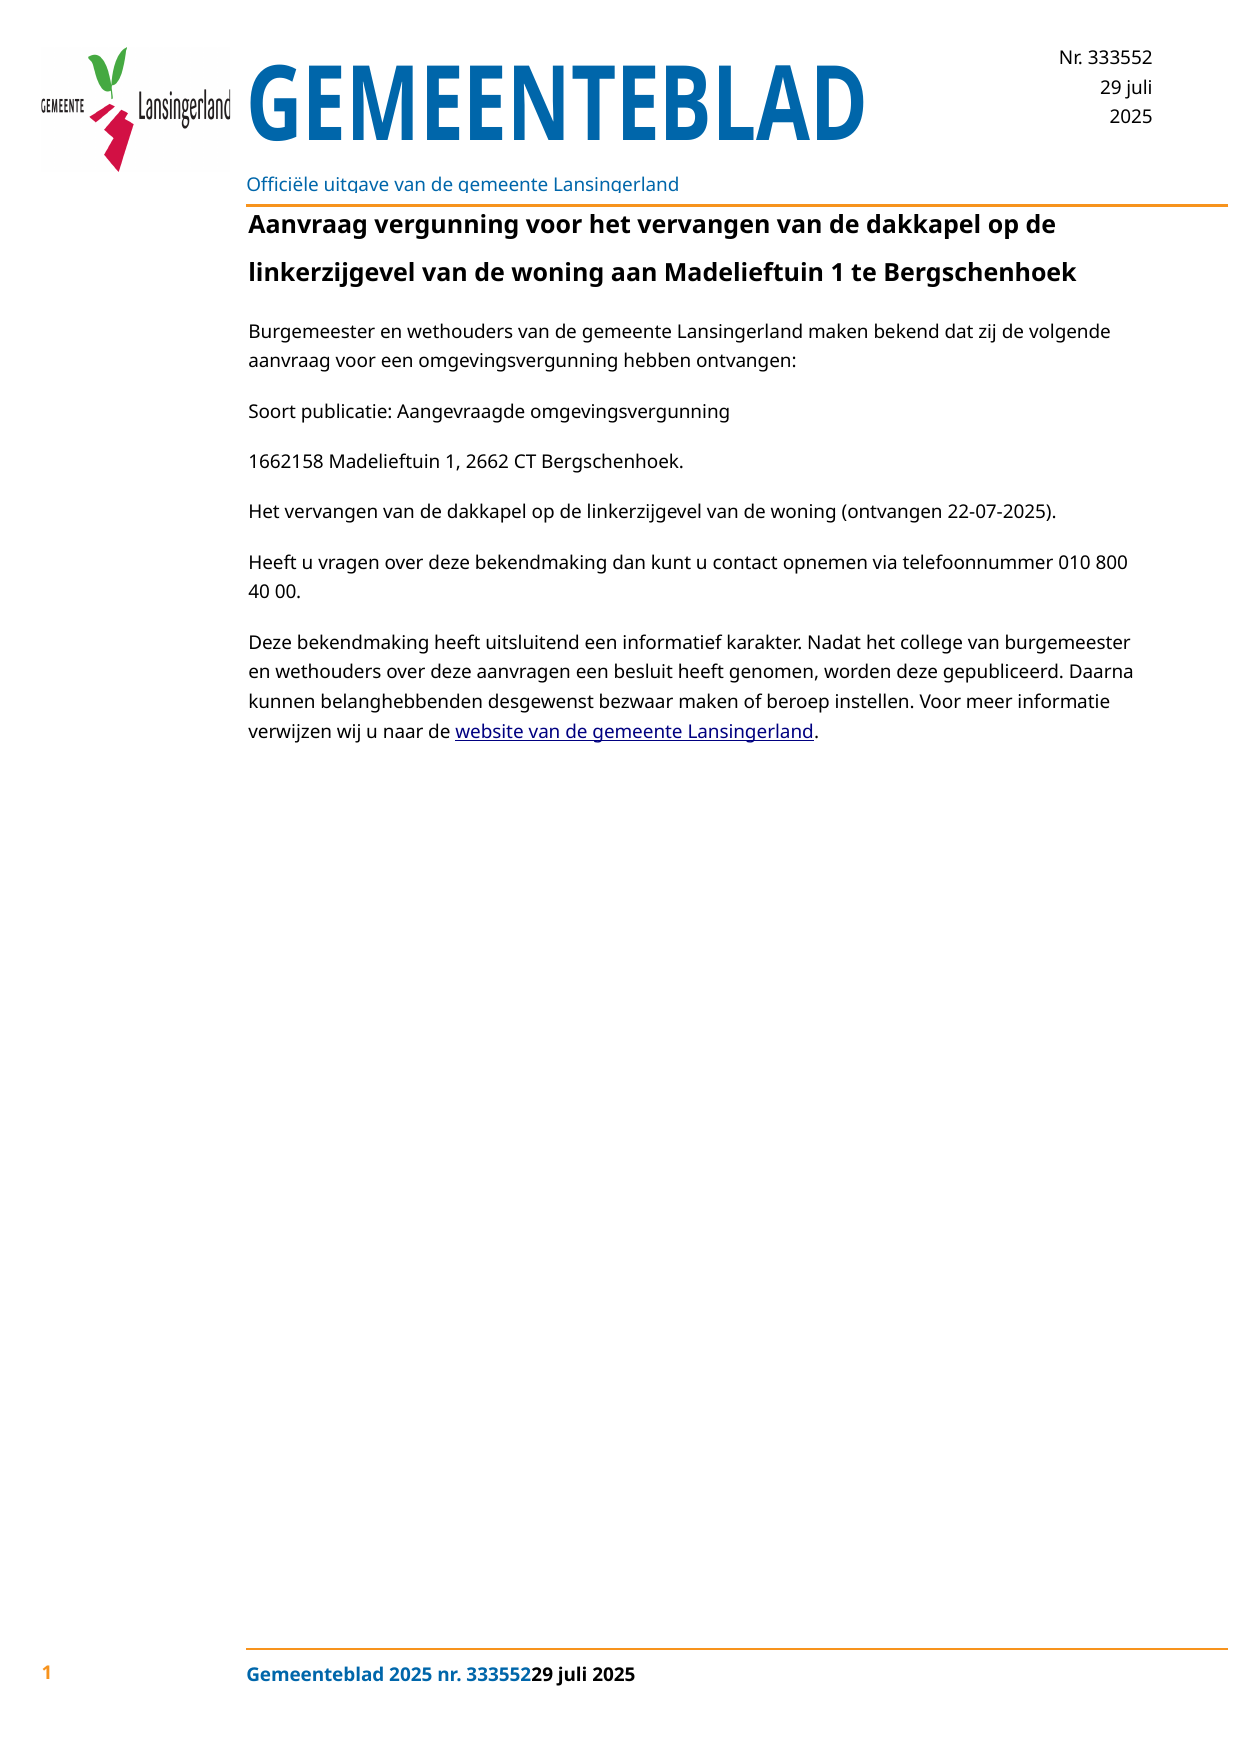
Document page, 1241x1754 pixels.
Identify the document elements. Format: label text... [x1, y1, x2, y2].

text Burgemeester en wethouders van de gemeente Lansingerland maken bekend dat zij de volgende aanvraag voor een omgevingsvergunning hebben ontvangen: [248, 318, 1152, 373]
text Soort publicatie: Aangevraagde omgevingsvergunning [248, 398, 1152, 424]
picture [41, 47, 231, 172]
text Heeft u vragen over deze bekendmaking dan kunt u contact opnemen via telefoonnummer 010 800 40 00. [248, 549, 1152, 604]
text Deze bekendmaking heeft uitsluitend een informatief karakter. Nadat het college van burgemeester en wethouders over deze aanvragen een besluit heeft genomen, worden deze gepubliceerd. Daarna kunnen belanghebbenden desgewenst bezwaar maken of beroep instellen. Voor meer informatie verwijzen wij u naar de website van de gemeente Lansingerland. [248, 629, 1152, 744]
text Het vervangen van de dakkapel op de linkerzijgevel van de woning (ontvangen 22-07-2025). [248, 499, 1152, 524]
text Aanvraag vergunning voor het vervangen van de dakkapel op de linkerzijgevel van de woning aan Madelieftuin 1 te Bergschenhoek [248, 207, 1152, 288]
text 1662158 Madelieftuin 1, 2662 CT Bergschenhoek. [248, 448, 1152, 474]
